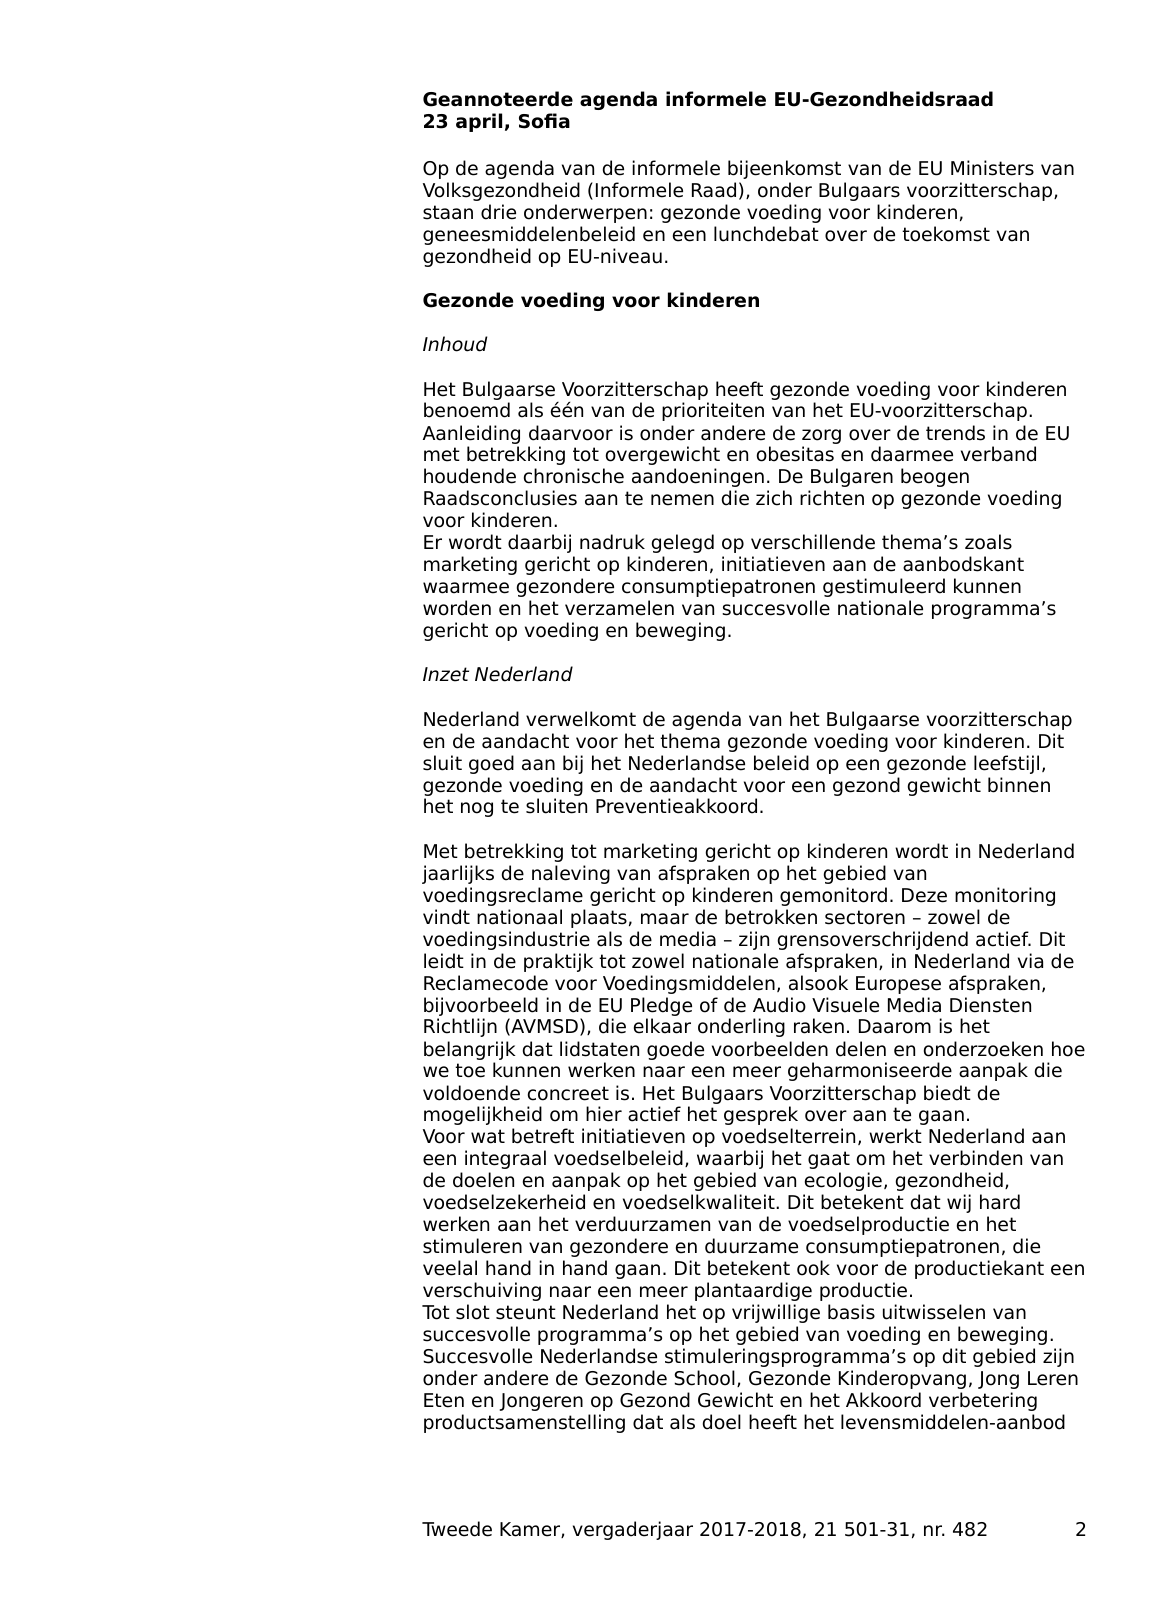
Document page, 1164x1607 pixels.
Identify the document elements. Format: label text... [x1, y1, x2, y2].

text Op de agenda van de informele bijeenkomst van de EU Ministers van Volksgezondheid (Informele Raad), onder Bulgaars voorzitterschap, staan drie onderwerpen: gezonde voeding voor kinderen, geneesmiddelenbeleid en een lunchdebat over de toekomst van gezondheid op EU-niveau. [422, 158, 1087, 268]
text Het Bulgaarse Voorzitterschap heeft gezonde voeding voor kinderen benoemd als één van de prioriteiten van het EU-voorzitterschap. Aanleiding daarvoor is onder andere de zorg over de trends in de EU met betrekking tot overgewicht en obesitas en daarmee verband houdende chronische aandoeningen. De Bulgaren beogen Raadsconclusies aan te nemen die zich richten op gezonde voeding voor kinderen. [422, 378, 1087, 532]
subtitle Geannoteerde agenda informele EU-Gezondheidsraad 23 april, Sofia [422, 89, 1087, 133]
text Voor wat betreft initiatieven op voedselterrein, werkt Nederland aan een integraal voedselbeleid, waarbij het gaat om het verbinden van de doelen en aanpak op het gebied van ecologie, gezondheid, voedselzekerheid en voedselkwaliteit. Dit betekent dat wij hard werken aan het verduurzamen van de voedselproductie en het stimuleren van gezondere en duurzame consumptiepatronen, die veelal hand in hand gaan. Dit betekent ook voor de productiekant een verschuiving naar een meer plantaardige productie. [422, 1126, 1087, 1302]
subtitle Gezonde voeding voor kinderen [422, 290, 1087, 312]
text Tot slot steunt Nederland het op vrijwillige basis uitwisselen van succesvolle programma’s op het gebied van voeding en beweging. Succesvolle Nederlandse stimuleringsprogramma’s op dit gebied zijn onder andere de Gezonde School, Gezonde Kinderopvang, Jong Leren Eten en Jongeren op Gezond Gewicht en het Akkoord verbetering productsamenstelling dat als doel heeft het levensmiddelen-aanbod [422, 1302, 1087, 1434]
text Nederland verwelkomt de agenda van het Bulgaarse voorzitterschap en de aandacht voor het thema gezonde voeding voor kinderen. Dit sluit goed aan bij het Nederlandse beleid op een gezonde leefstijl, gezonde voeding en de aandacht voor een gezond gewicht binnen het nog te sluiten Preventieakkoord. [422, 708, 1087, 818]
subtitle Inzet Nederland [422, 664, 1087, 686]
text Er wordt daarbij nadruk gelegd op verschillende thema’s zoals marketing gericht op kinderen, initiatieven aan de aanbodskant waarmee gezondere consumptiepatronen gestimuleerd kunnen worden en het verzamelen van succesvolle nationale programma’s gericht op voeding en beweging. [422, 532, 1087, 642]
text Met betrekking tot marketing gericht op kinderen wordt in Nederland jaarlijks de naleving van afspraken op het gebied van voedingsreclame gericht op kinderen gemonitord. Deze monitoring vindt nationaal plaats, maar de betrokken sectoren – zowel de voedingsindustrie als de media – zijn grensoverschrijdend actief. Dit leidt in de praktijk tot zowel nationale afspraken, in Nederland via de Reclamecode voor Voedingsmiddelen, alsook Europese afspraken, bijvoorbeeld in de EU Pledge of de Audio Visuele Media Diensten Richtlijn (AVMSD), die elkaar onderling raken. Daarom is het belangrijk dat lidstaten goede voorbeelden delen en onderzoeken hoe we toe kunnen werken naar een meer geharmoniseerde aanpak die voldoende concreet is. Het Bulgaars Voorzitterschap biedt de mogelijkheid om hier actief het gesprek over aan te gaan. [422, 841, 1087, 1126]
subtitle Inhoud [422, 334, 1087, 356]
